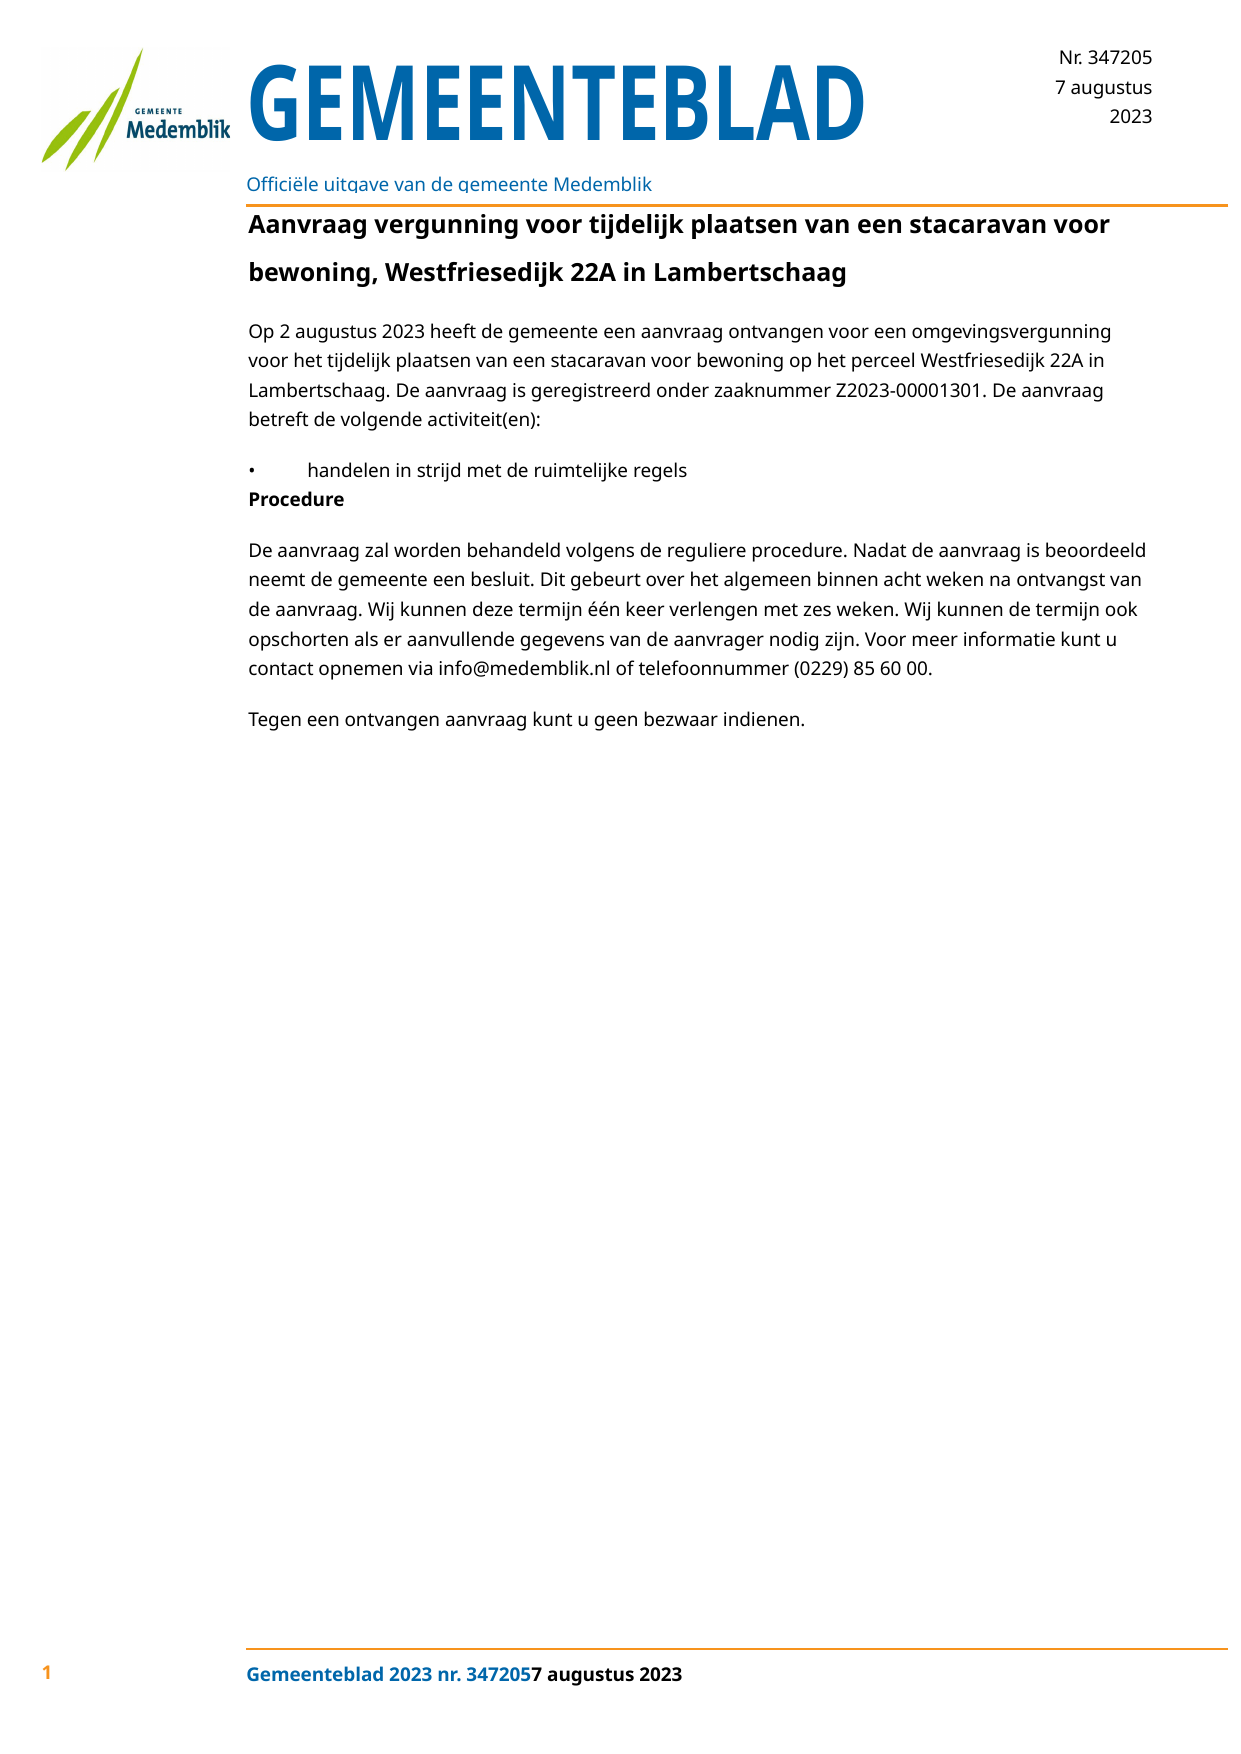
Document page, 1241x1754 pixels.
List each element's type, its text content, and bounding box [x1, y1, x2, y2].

text Tegen een ontvangen aanvraag kunt u geen bezwaar indienen. [248, 706, 1152, 732]
text De aanvraag zal worden behandeld volgens de reguliere procedure. Nadat de aanvraag is beoordeeld neemt de gemeente een besluit. Dit gebeurt over het algemeen binnen acht weken na ontvangst van de aanvraag. Wij kunnen deze termijn één keer verlengen met zes weken. Wij kunnen de termijn ook opschorten als er aanvullende gegevens van de aanvrager nodig zijn. Voor meer informatie kunt u contact opnemen via info@medemblik.nl of telefoonnummer (0229) 85 60 00. [248, 537, 1152, 681]
list handelen in strijd met de ruimtelijke regels [248, 457, 1152, 483]
picture [41, 47, 231, 172]
text Op 2 augustus 2023 heeft de gemeente een aanvraag ontvangen voor een omgevingsvergunning voor het tijdelijk plaatsen van een stacaravan voor bewoning op het perceel Westfriesedijk 22A in Lambertschaag. De aanvraag is geregistreerd onder zaaknummer Z2023-00001301. De aanvraag betreft de volgende activiteit(en): [248, 318, 1152, 432]
text Procedure [248, 487, 1152, 512]
text Aanvraag vergunning voor tijdelijk plaatsen van een stacaravan voor bewoning, Westfriesedijk 22A in Lambertschaag [248, 207, 1152, 288]
